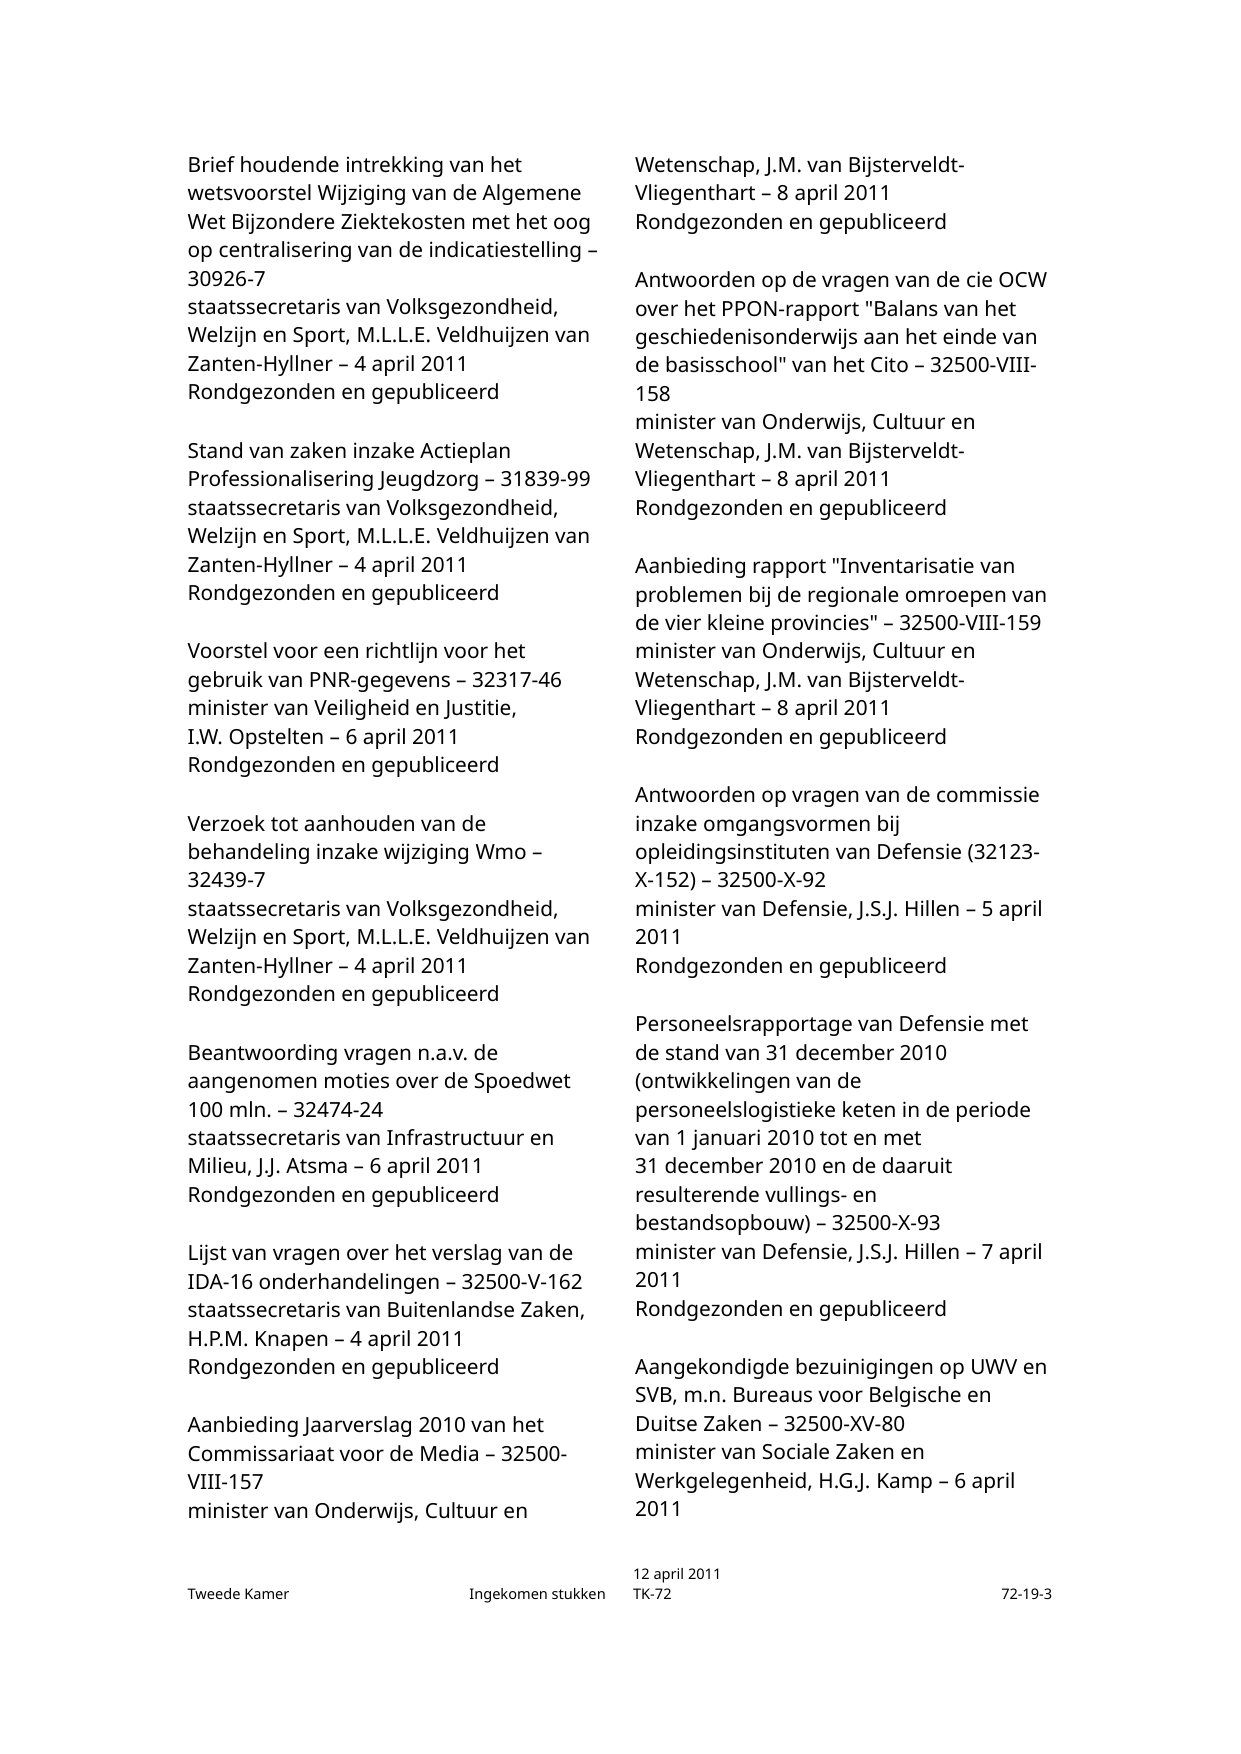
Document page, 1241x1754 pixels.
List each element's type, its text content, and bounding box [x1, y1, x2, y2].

text Rondgezonden en gepubliceerd [187, 979, 605, 1008]
text Rondgezonden en gepubliceerd [635, 722, 1053, 750]
text staatssecretaris van Infrastructuur en Milieu, J.J. Atsma – 6 april 2011 [187, 1123, 605, 1180]
text Rondgezonden en gepubliceerd [187, 1180, 605, 1208]
text Rondgezonden en gepubliceerd [635, 1294, 1053, 1322]
text Rondgezonden en gepubliceerd [187, 750, 605, 779]
text Wetenschap, J.M. van Bijsterveldt-Vliegenthart – 8 april 2011 [635, 150, 1053, 207]
text Aanbieding rapport "Inventarisatie van problemen bij de regionale omroepen van de vier kleine provincies" – 32500-VIII-159 [635, 551, 1053, 637]
text Beantwoording vragen n.a.v. de aangenomen moties over de Spoedwet 100 mln. – 32474-24 [187, 1038, 605, 1123]
text minister van Onderwijs, Cultuur en [187, 1496, 605, 1524]
text staatssecretaris van Volksgezondheid, Welzijn en Sport, M.L.L.E. Veldhuijzen van Zanten-Hyllner – 4 april 2011 [187, 493, 605, 578]
text Aanbieding Jaarverslag 2010 van het Commissariaat voor de Media – 32500-VIII-157 [187, 1411, 605, 1496]
text staatssecretaris van Volksgezondheid, Welzijn en Sport, M.L.L.E. Veldhuijzen van Zanten-Hyllner – 4 april 2011 [187, 894, 605, 979]
text Lijst van vragen over het verslag van de IDA-16 onderhandelingen – 32500-V-162 [187, 1238, 605, 1295]
text Voorstel voor een richtlijn voor het gebruik van PNR-gegevens – 32317-46 [187, 637, 605, 693]
text Stand van zaken inzake Actieplan Professionalisering Jeugdzorg – 31839-99 [187, 436, 605, 493]
text Rondgezonden en gepubliceerd [635, 207, 1053, 235]
text minister van Veiligheid en Justitie, I.W. Opstelten – 6 april 2011 [187, 693, 605, 750]
text Rondgezonden en gepubliceerd [187, 377, 605, 406]
text Rondgezonden en gepubliceerd [635, 493, 1053, 521]
text Brief houdende intrekking van het wetsvoorstel Wijziging van de Algemene Wet Bijzondere Ziektekosten met het oog op centralisering van de indicatiestelling – 30926-7 [187, 150, 605, 292]
text Rondgezonden en gepubliceerd [187, 1352, 605, 1381]
text minister van Defensie, J.S.J. Hillen – 5 april 2011 [635, 894, 1053, 951]
text minister van Sociale Zaken en Werkgelegenheid, H.G.J. Kamp – 6 april 2011 [635, 1437, 1053, 1523]
text Verzoek tot aanhouden van de behandeling inzake wijziging Wmo – 32439-7 [187, 809, 605, 894]
text Antwoorden op vragen van de commissie inzake omgangsvormen bij opleidingsinstituten van Defensie (32123-X-152) – 32500-X-92 [635, 780, 1053, 894]
text staatssecretaris van Volksgezondheid, Welzijn en Sport, M.L.L.E. Veldhuijzen van Zanten-Hyllner – 4 april 2011 [187, 292, 605, 377]
text minister van Onderwijs, Cultuur en Wetenschap, J.M. van Bijsterveldt-Vliegenthart – 8 april 2011 [635, 407, 1053, 493]
text minister van Onderwijs, Cultuur en Wetenschap, J.M. van Bijsterveldt-Vliegenthart – 8 april 2011 [635, 637, 1053, 722]
text Antwoorden op de vragen van de cie OCW over het PPON-rapport "Balans van het geschiedenisonderwijs aan het einde van de basisschool" van het Cito – 32500-VIII-158 [635, 265, 1053, 407]
text Rondgezonden en gepubliceerd [635, 951, 1053, 979]
text minister van Defensie, J.S.J. Hillen – 7 april 2011 [635, 1237, 1053, 1294]
text Aangekondigde bezuinigingen op UWV en SVB, m.n. Bureaus voor Belgische en Duitse Zaken – 32500-XV-80 [635, 1352, 1053, 1437]
text staatssecretaris van Buitenlandse Zaken, H.P.M. Knapen – 4 april 2011 [187, 1295, 605, 1352]
text Rondgezonden en gepubliceerd [187, 578, 605, 607]
text Personeelsrapportage van Defensie met de stand van 31 december 2010 (ontwikkelingen van de personeelslogistieke keten in de periode van 1 januari 2010 tot en met 31 december 2010 en de daaruit resulterende vullings- en bestandsopbouw) – 32500-X-93 [635, 1009, 1053, 1237]
